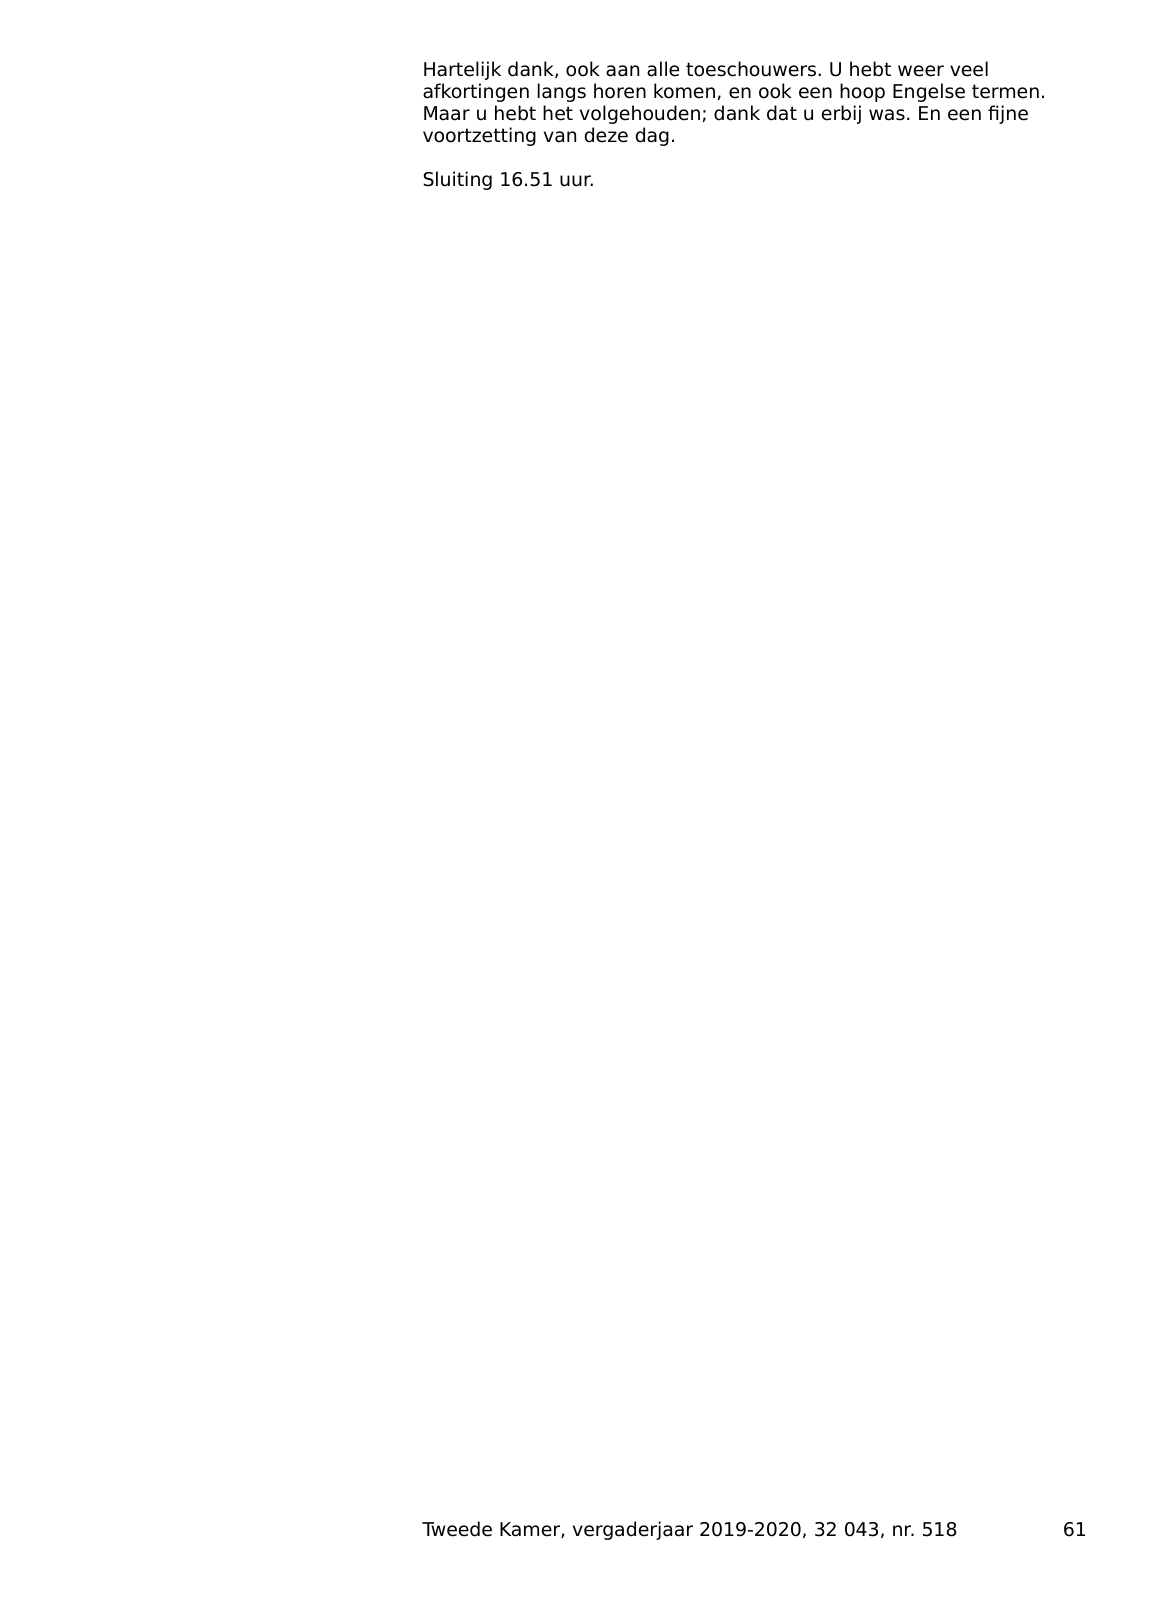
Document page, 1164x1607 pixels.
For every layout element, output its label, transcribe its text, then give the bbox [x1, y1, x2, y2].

text Hartelijk dank, ook aan alle toeschouwers. U hebt weer veel afkortingen langs horen komen, en ook een hoop Engelse termen. Maar u hebt het volgehouden; dank dat u erbij was. En een fijne voortzetting van deze dag. [422, 59, 1087, 147]
text Sluiting 16.51 uur. [422, 169, 1087, 191]
